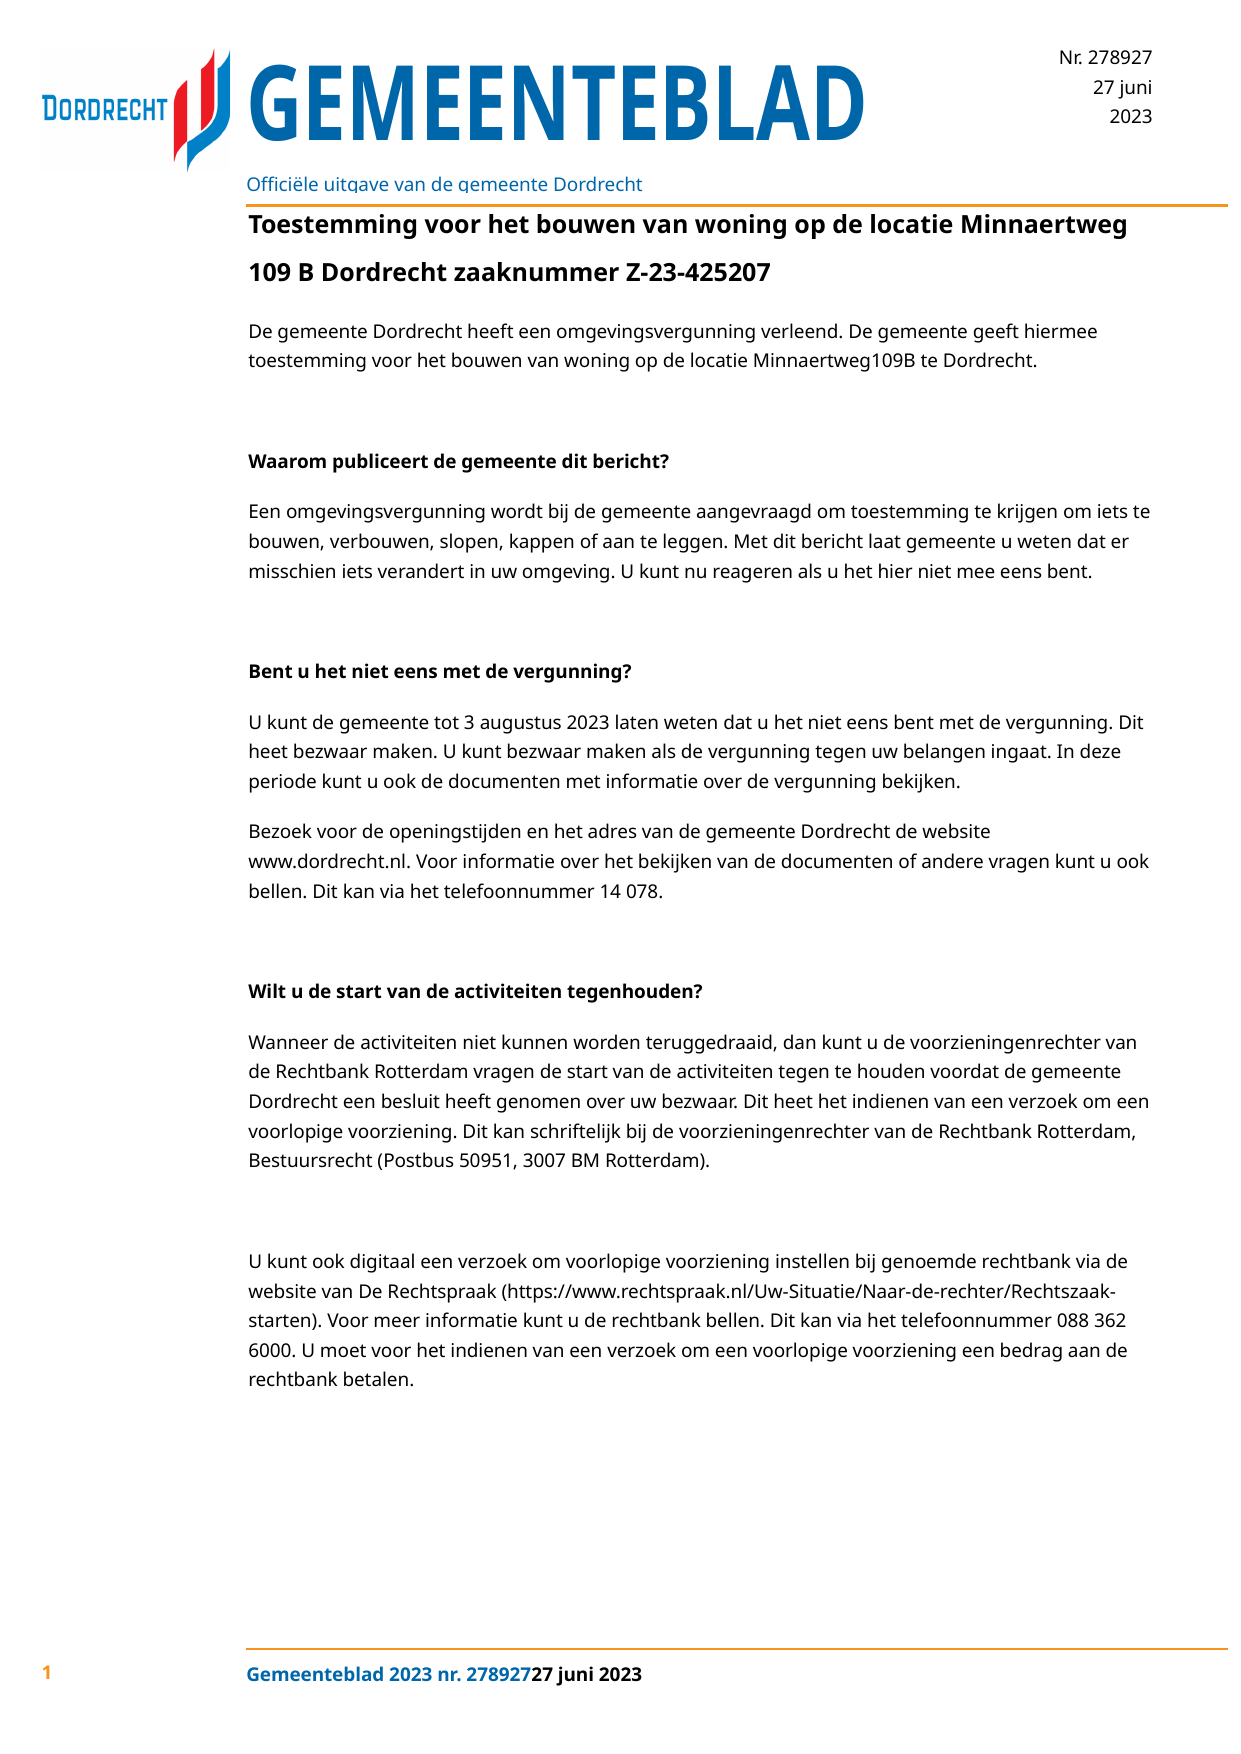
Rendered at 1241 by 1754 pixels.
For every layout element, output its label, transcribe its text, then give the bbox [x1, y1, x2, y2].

text U kunt de gemeente tot 3 augustus 2023 laten weten dat u het niet eens bent met de vergunning. Dit heet bezwaar maken. U kunt bezwaar maken als de vergunning tegen uw belangen ingaat. In deze periode kunt u ook de documenten met informatie over de vergunning bekijken. [248, 709, 1152, 794]
text Toestemming voor het bouwen van woning op de locatie Minnaertweg 109 B Dordrecht zaaknummer Z-23-425207 [248, 207, 1152, 288]
text Bent u het niet eens met de vergunning? [248, 659, 1152, 684]
text Bezoek voor de openingstijden en het adres van de gemeente Dordrecht de website www.dordrecht.nl. Voor informatie over het bekijken van de documenten of andere vragen kunt u ook bellen. Dit kan via het telefoonnummer 14 078. [248, 819, 1152, 904]
picture [41, 47, 231, 172]
text Waarom publiceert de gemeente dit bericht? [248, 448, 1152, 474]
text Wanneer de activiteiten niet kunnen worden teruggedraaid, dan kunt u de voorzieningenrechter van de Rechtbank Rotterdam vragen de start van de activiteiten tegen te houden voordat de gemeente Dordrecht een besluit heeft genomen over uw bezwaar. Dit heet het indienen van een verzoek om een voorlopige voorziening. Dit kan schriftelijk bij de voorzieningenrechter van de Rechtbank Rotterdam, Bestuursrecht (Postbus 50951, 3007 BM Rotterdam). [248, 1029, 1152, 1173]
text Een omgevingsvergunning wordt bij de gemeente aangevraagd om toestemming te krijgen om iets te bouwen, verbouwen, slopen, kappen of aan te leggen. Met dit bericht laat gemeente u weten dat er misschien iets verandert in uw omgeving. U kunt nu reageren als u het hier niet mee eens bent. [248, 499, 1152, 584]
text U kunt ook digitaal een verzoek om voorlopige voorziening instellen bij genoemde rechtbank via de website van De Rechtspraak (https://www.rechtspraak.nl/Uw-Situatie/Naar-de-rechter/Rechtszaak-starten). Voor meer informatie kunt u de rechtbank bellen. Dit kan via het telefoonnummer 088 362 6000. U moet voor het indienen van een verzoek om een voorlopige voorziening een bedrag aan de rechtbank betalen. [248, 1248, 1152, 1392]
text Wilt u de start van de activiteiten tegenhouden? [248, 979, 1152, 1004]
text De gemeente Dordrecht heeft een omgevingsvergunning verleend. De gemeente geeft hiermee toestemming voor het bouwen van woning op de locatie Minnaertweg109B te Dordrecht. [248, 318, 1152, 373]
